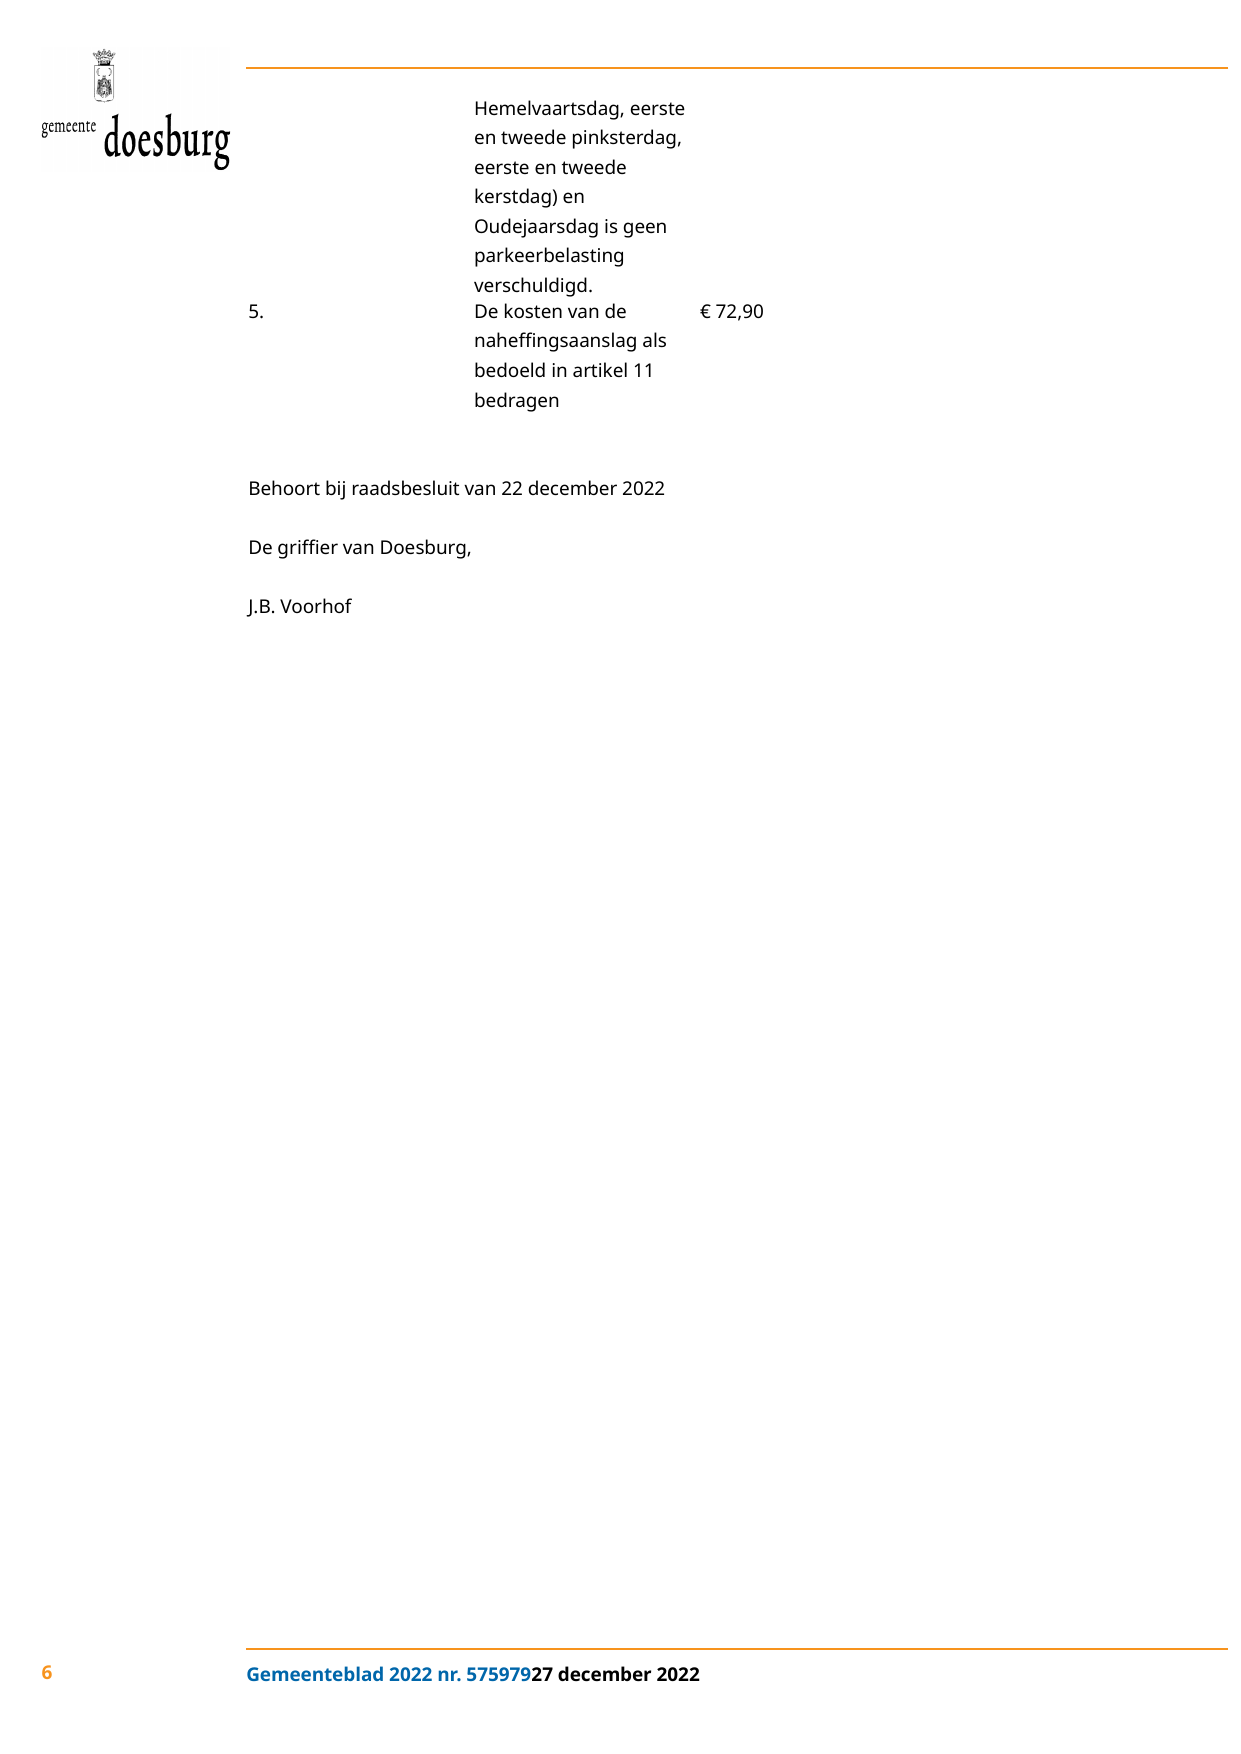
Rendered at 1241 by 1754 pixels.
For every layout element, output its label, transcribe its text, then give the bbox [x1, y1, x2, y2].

table_cell 5. [248, 298, 474, 412]
text Behoort bij raadsbesluit van 22 december 2022 [248, 475, 1152, 501]
table_cell [926, 298, 1152, 412]
text De griffier van Doesburg, [248, 534, 1152, 560]
picture [41, 47, 231, 172]
table_cell De kosten van de naheffingsaanslag als bedoeld in artikel 11 bedragen [474, 298, 700, 412]
text J.B. Voorhof [248, 593, 1152, 619]
table_cell [926, 95, 1152, 298]
table_cell € 72,90 [700, 298, 926, 412]
table_cell [700, 95, 926, 298]
table_cell [248, 95, 474, 298]
table_cell Hemelvaartsdag, eerste en tweede pinksterdag, eerste en tweede kerstdag) en Oudejaarsdag is geen parkeerbelasting verschuldigd. [474, 95, 700, 298]
